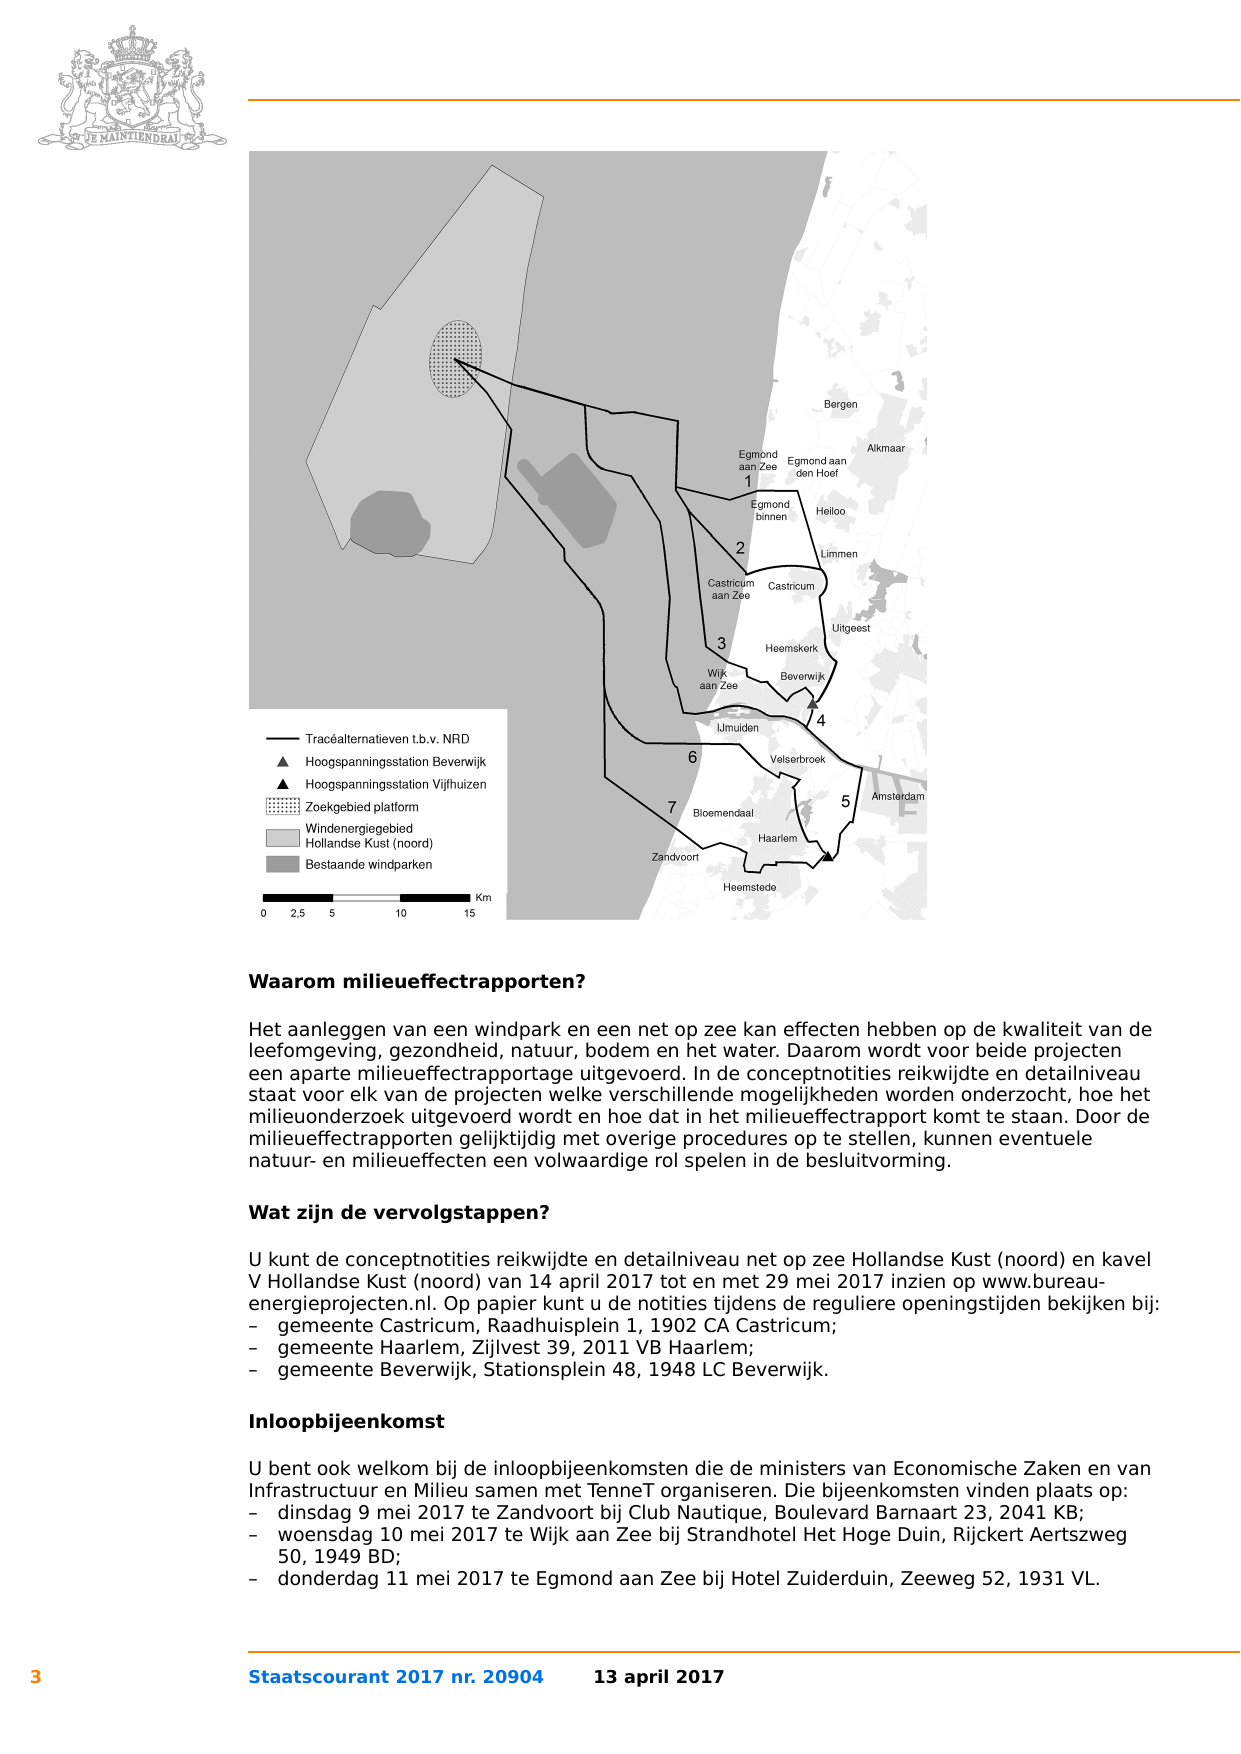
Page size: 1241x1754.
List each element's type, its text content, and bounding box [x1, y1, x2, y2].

text Het aanleggen van een windpark en een net op zee kan effecten hebben op de kwaliteit van de leefomgeving, gezondheid, natuur, bodem en het water. Daarom wordt voor beide projecten een aparte milieueffectrapportage uitgevoerd. In de conceptnotities reikwijdte en detailniveau staat voor elk van de projecten welke verschillende mogelijkheden worden onderzocht, hoe het milieuonderzoek uitgevoerd wordt en hoe dat in het milieueffectrapport komt te staan. Door de milieueffectrapporten gelijktijdig met overige procedures op te stellen, kunnen eventuele natuur- en milieueffecten een volwaardige rol spelen in de besluitvorming. [248, 1018, 1163, 1172]
picture [248, 151, 928, 920]
text – donderdag 11 mei 2017 te Egmond aan Zee bij Hotel Zuiderduin, Zeeweg 52, 1931 VL. [248, 1568, 1163, 1590]
picture [38, 25, 227, 150]
text – gemeente Haarlem, Zijlvest 39, 2011 VB Haarlem; [248, 1337, 1163, 1359]
text – woensdag 10 mei 2017 te Wijk aan Zee bij Strandhotel Het Hoge Duin, Rijckert Aertszweg 50, 1949 BD; [248, 1524, 1163, 1568]
subtitle Inloopbijeenkomst [248, 1411, 1163, 1433]
text – gemeente Beverwijk, Stationsplein 48, 1948 LC Beverwijk. [248, 1359, 1163, 1381]
subtitle Wat zijn de vervolgstappen? [248, 1202, 1163, 1224]
text U bent ook welkom bij de inloopbijeenkomsten die de ministers van Economische Zaken en van Infrastructuur en Milieu samen met TenneT organiseren. Die bijeenkomsten vinden plaats op: [248, 1458, 1163, 1502]
text – gemeente Castricum, Raadhuisplein 1, 1902 CA Castricum; [248, 1315, 1163, 1337]
subtitle Waarom milieueffectrapporten? [248, 971, 1163, 993]
text U kunt de conceptnotities reikwijdte en detailniveau net op zee Hollandse Kust (noord) en kavel V Hollandse Kust (noord) van 14 april 2017 tot en met 29 mei 2017 inzien op www.bureau-energieprojecten.nl. Op papier kunt u de notities tijdens de reguliere openingstijden bekijken bij: [248, 1249, 1163, 1315]
text – dinsdag 9 mei 2017 te Zandvoort bij Club Nautique, Boulevard Barnaart 23, 2041 KB; [248, 1502, 1163, 1524]
